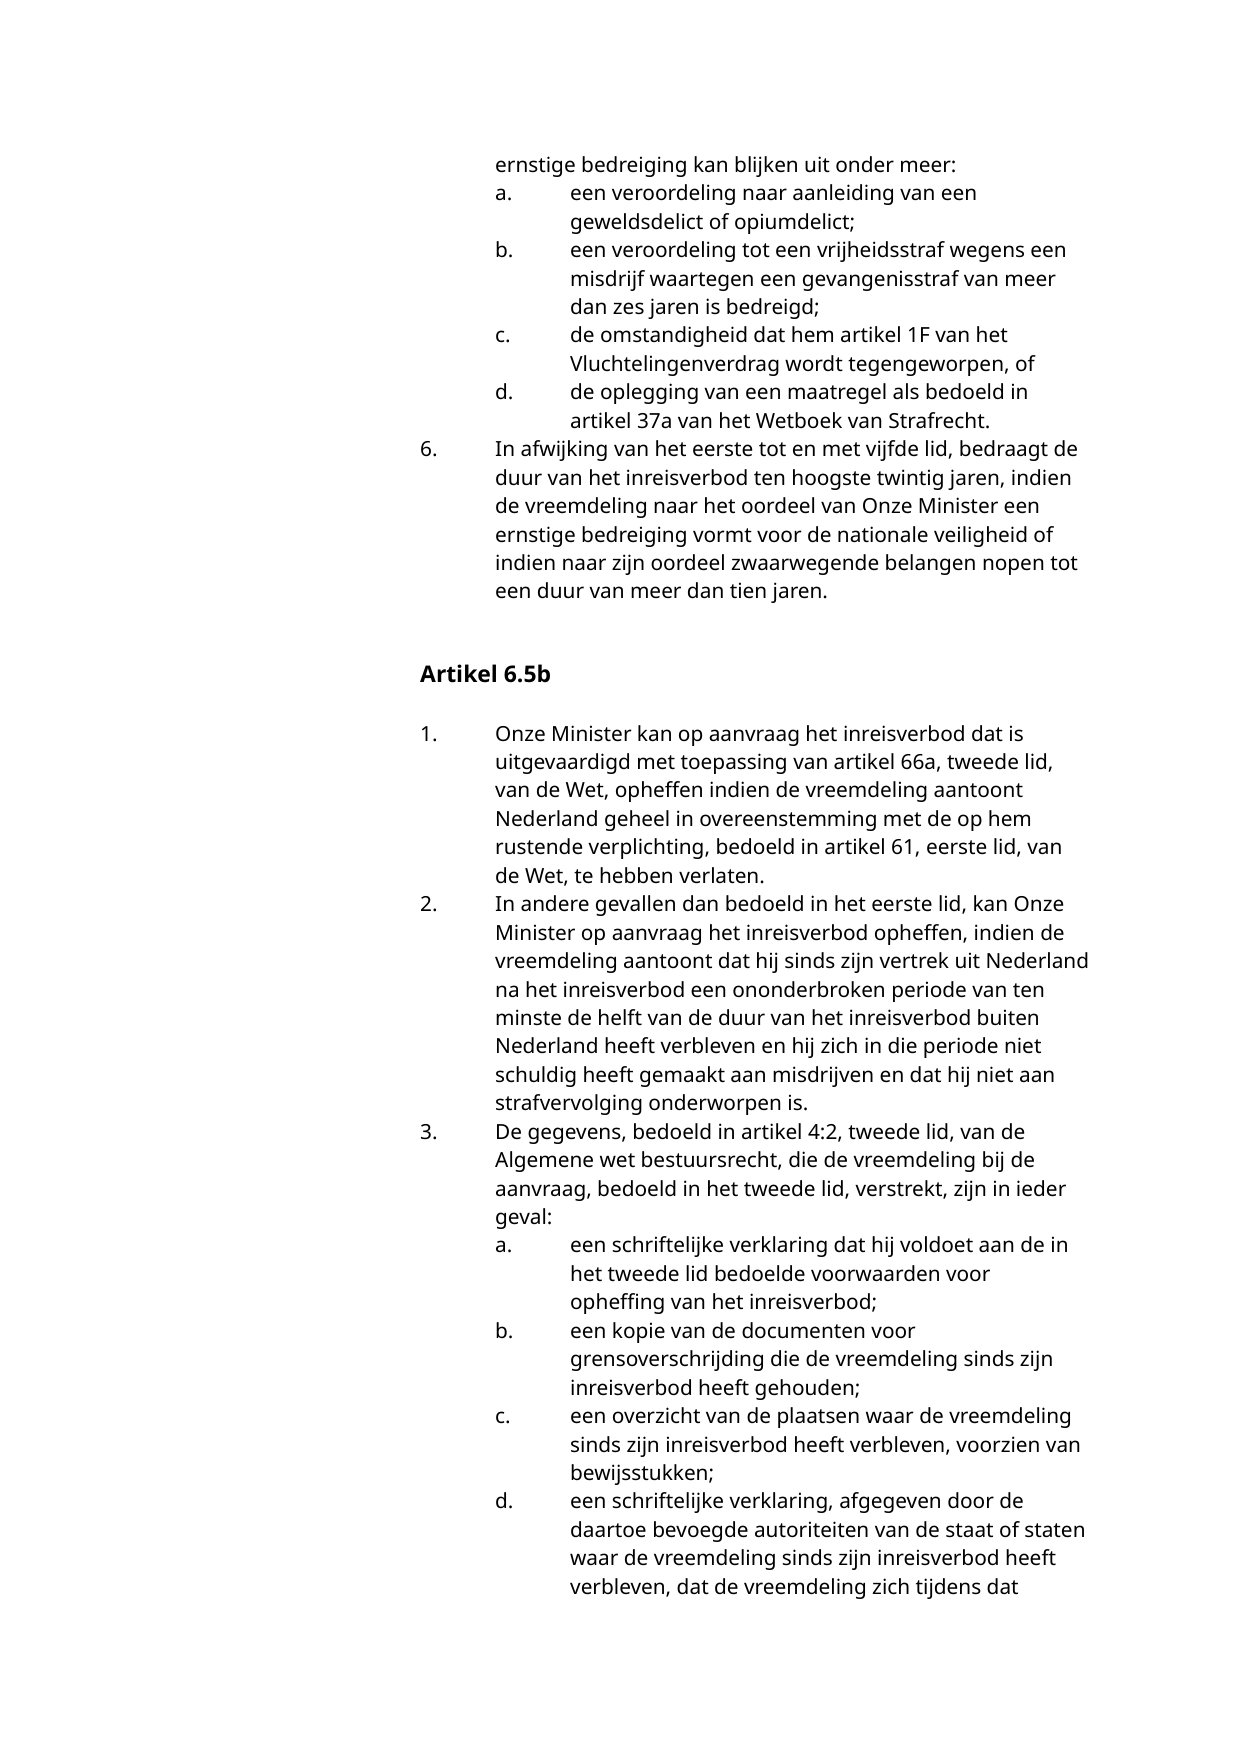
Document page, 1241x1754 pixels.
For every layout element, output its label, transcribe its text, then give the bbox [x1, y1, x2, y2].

list Onze Minister kan op aanvraag het inreisverbod dat is uitgevaardigd met toepassing van artikel 66a, tweede lid, van de Wet, opheffen indien de vreemdeling aantoont Nederland geheel in overeenstemming met de op hem rustende verplichting, bedoeld in artikel 61, eerste lid, van de Wet, te hebben verlaten. [420, 719, 1090, 889]
list een kopie van de documenten voor grensoverschrijding die de vreemdeling sinds zijn inreisverbod heeft gehouden; [495, 1316, 1090, 1401]
list In andere gevallen dan bedoeld in het eerste lid, kan Onze Minister op aanvraag het inreisverbod opheffen, indien de vreemdeling aantoont dat hij sinds zijn vertrek uit Nederland na het inreisverbod een ononderbroken periode van ten minste de helft van de duur van het inreisverbod buiten Nederland heeft verbleven en hij zich in die periode niet schuldig heeft gemaakt aan misdrijven en dat hij niet aan strafvervolging onderworpen is. [420, 889, 1090, 1117]
list een veroordeling naar aanleiding van een geweldsdelict of opiumdelict; [495, 178, 1090, 235]
subtitle Artikel 6.5b [420, 657, 1090, 689]
list de omstandigheid dat hem artikel 1F van het Vluchtelingenverdrag wordt tegengeworpen, of [495, 321, 1090, 377]
list een schriftelijke verklaring, afgegeven door de daartoe bevoegde autoriteiten van de staat of staten waar de vreemdeling sinds zijn inreisverbod heeft verbleven, dat de vreemdeling zich tijdens dat [495, 1487, 1090, 1600]
list De gegevens, bedoeld in artikel 4:2, tweede lid, van de Algemene wet bestuursrecht, die de vreemdeling bij de aanvraag, bedoeld in het tweede lid, verstrekt, zijn in ieder geval: [420, 1117, 1090, 1231]
list ernstige bedreiging kan blijken uit onder meer: [420, 150, 1090, 178]
list een veroordeling tot een vrijheidsstraf wegens een misdrijf waartegen een gevangenisstraf van meer dan zes jaren is bedreigd; [495, 235, 1090, 321]
list In afwijking van het eerste tot en met vijfde lid, bedraagt de duur van het inreisverbod ten hoogste twintig jaren, indien de vreemdeling naar het oordeel van Onze Minister een ernstige bedreiging vormt voor de nationale veiligheid of indien naar zijn oordeel zwaarwegende belangen nopen tot een duur van meer dan tien jaren. [420, 434, 1090, 605]
list een schriftelijke verklaring dat hij voldoet aan de in het tweede lid bedoelde voorwaarden voor opheffing van het inreisverbod; [495, 1231, 1090, 1316]
list een overzicht van de plaatsen waar de vreemdeling sinds zijn inreisverbod heeft verbleven, voorzien van bewijsstukken; [495, 1401, 1090, 1487]
list de oplegging van een maatregel als bedoeld in artikel 37a van het Wetboek van Strafrecht. [495, 377, 1090, 434]
